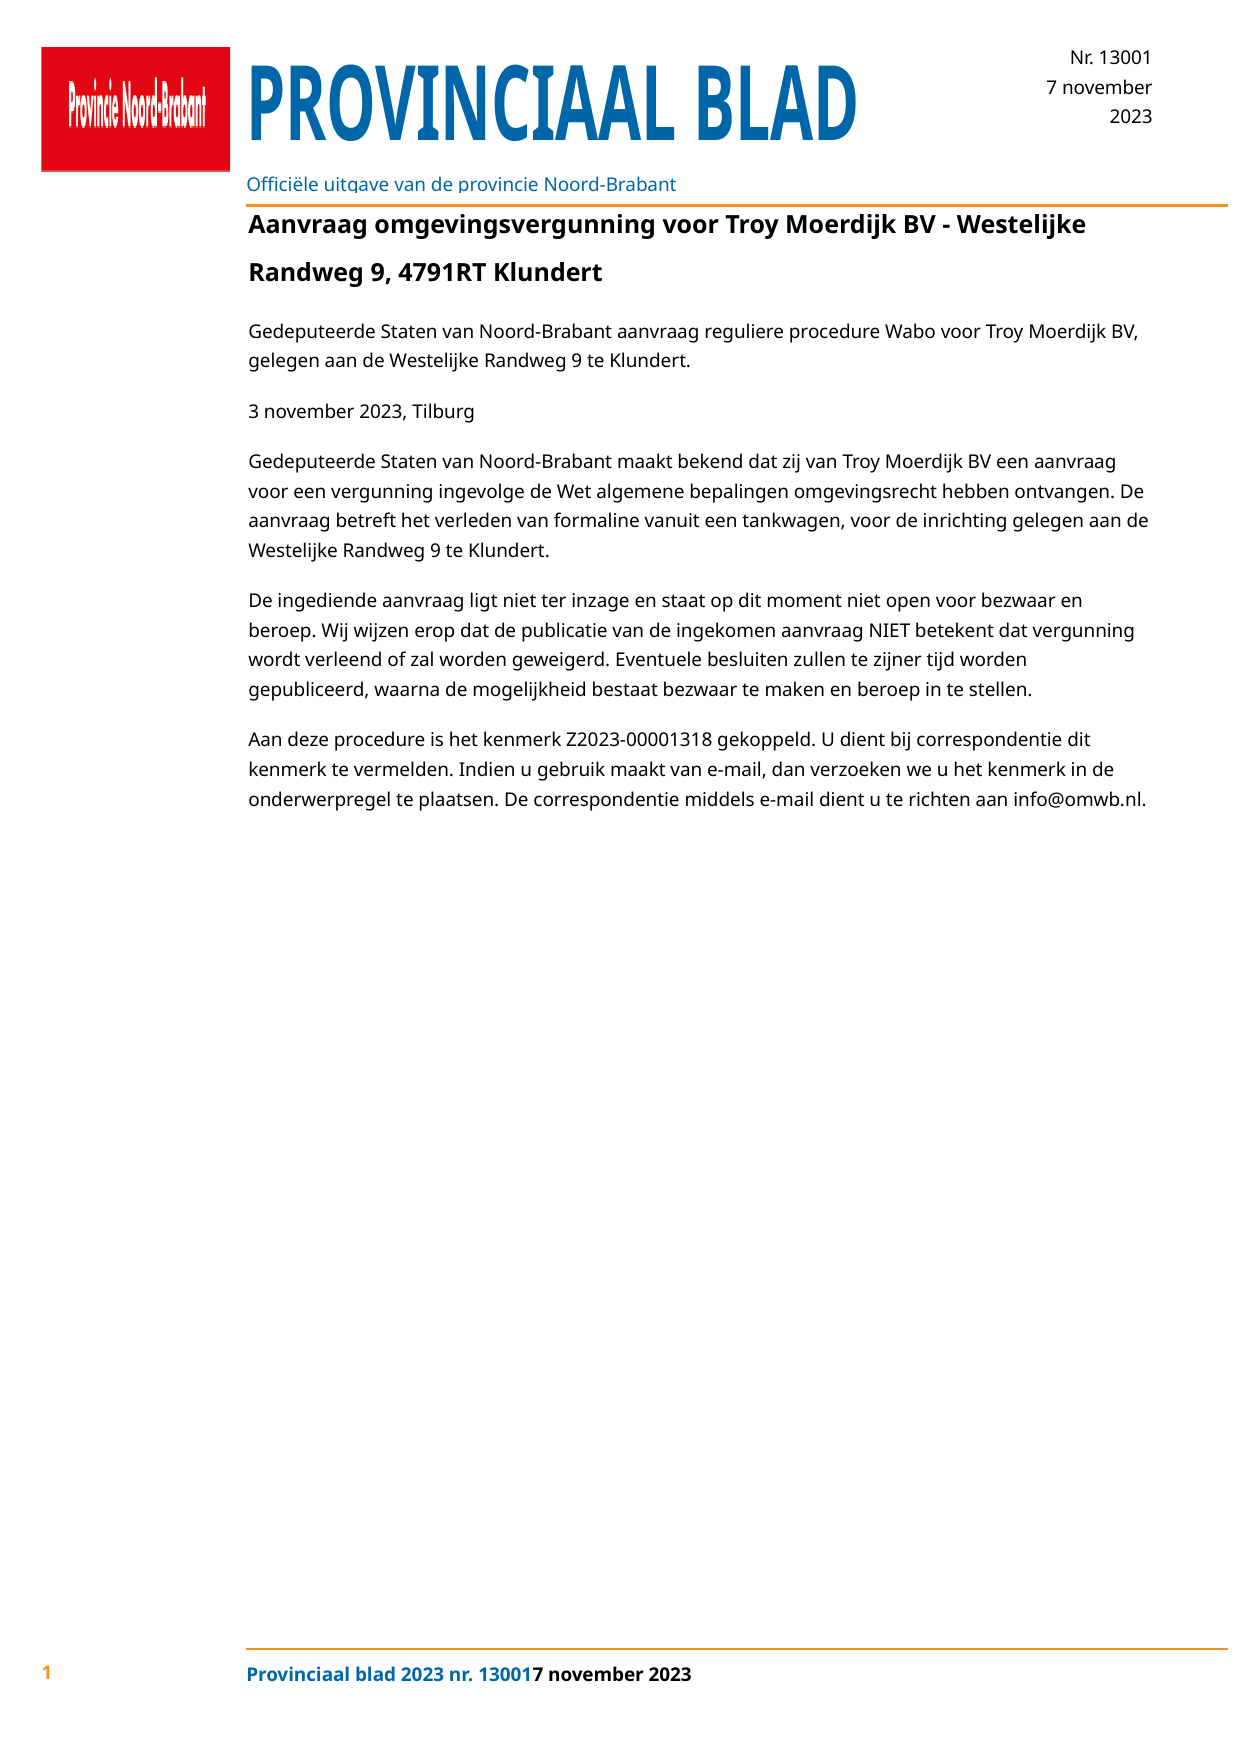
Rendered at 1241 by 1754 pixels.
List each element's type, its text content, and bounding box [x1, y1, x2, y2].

picture [41, 47, 231, 172]
text Aanvraag omgevingsvergunning voor Troy Moerdijk BV - Westelijke Randweg 9, 4791RT Klundert [248, 207, 1152, 288]
text De ingediende aanvraag ligt niet ter inzage en staat op dit moment niet open voor bezwaar en beroep. Wij wijzen erop dat de publicatie van de ingekomen aanvraag NIET betekent dat vergunning wordt verleend of zal worden geweigerd. Eventuele besluiten zullen te zijner tijd worden gepubliceerd, waarna de mogelijkheid bestaat bezwaar te maken en beroep in te stellen. [248, 587, 1152, 702]
text Aan deze procedure is het kenmerk Z2023-00001318 gekoppeld. U dient bij correspondentie dit kenmerk te vermelden. Indien u gebruik maakt van e-mail, dan verzoeken we u het kenmerk in de onderwerpregel te plaatsen. De correspondentie middels e-mail dient u te richten aan info@omwb.nl. [248, 727, 1152, 812]
text Gedeputeerde Staten van Noord-Brabant aanvraag reguliere procedure Wabo voor Troy Moerdijk BV, gelegen aan de Westelijke Randweg 9 te Klundert. [248, 318, 1152, 373]
text 3 november 2023, Tilburg [248, 398, 1152, 424]
text Gedeputeerde Staten van Noord-Brabant maakt bekend dat zij van Troy Moerdijk BV een aanvraag voor een vergunning ingevolge de Wet algemene bepalingen omgevingsrecht hebben ontvangen. De aanvraag betreft het verleden van formaline vanuit een tankwagen, voor de inrichting gelegen aan de Westelijke Randweg 9 te Klundert. [248, 448, 1152, 563]
